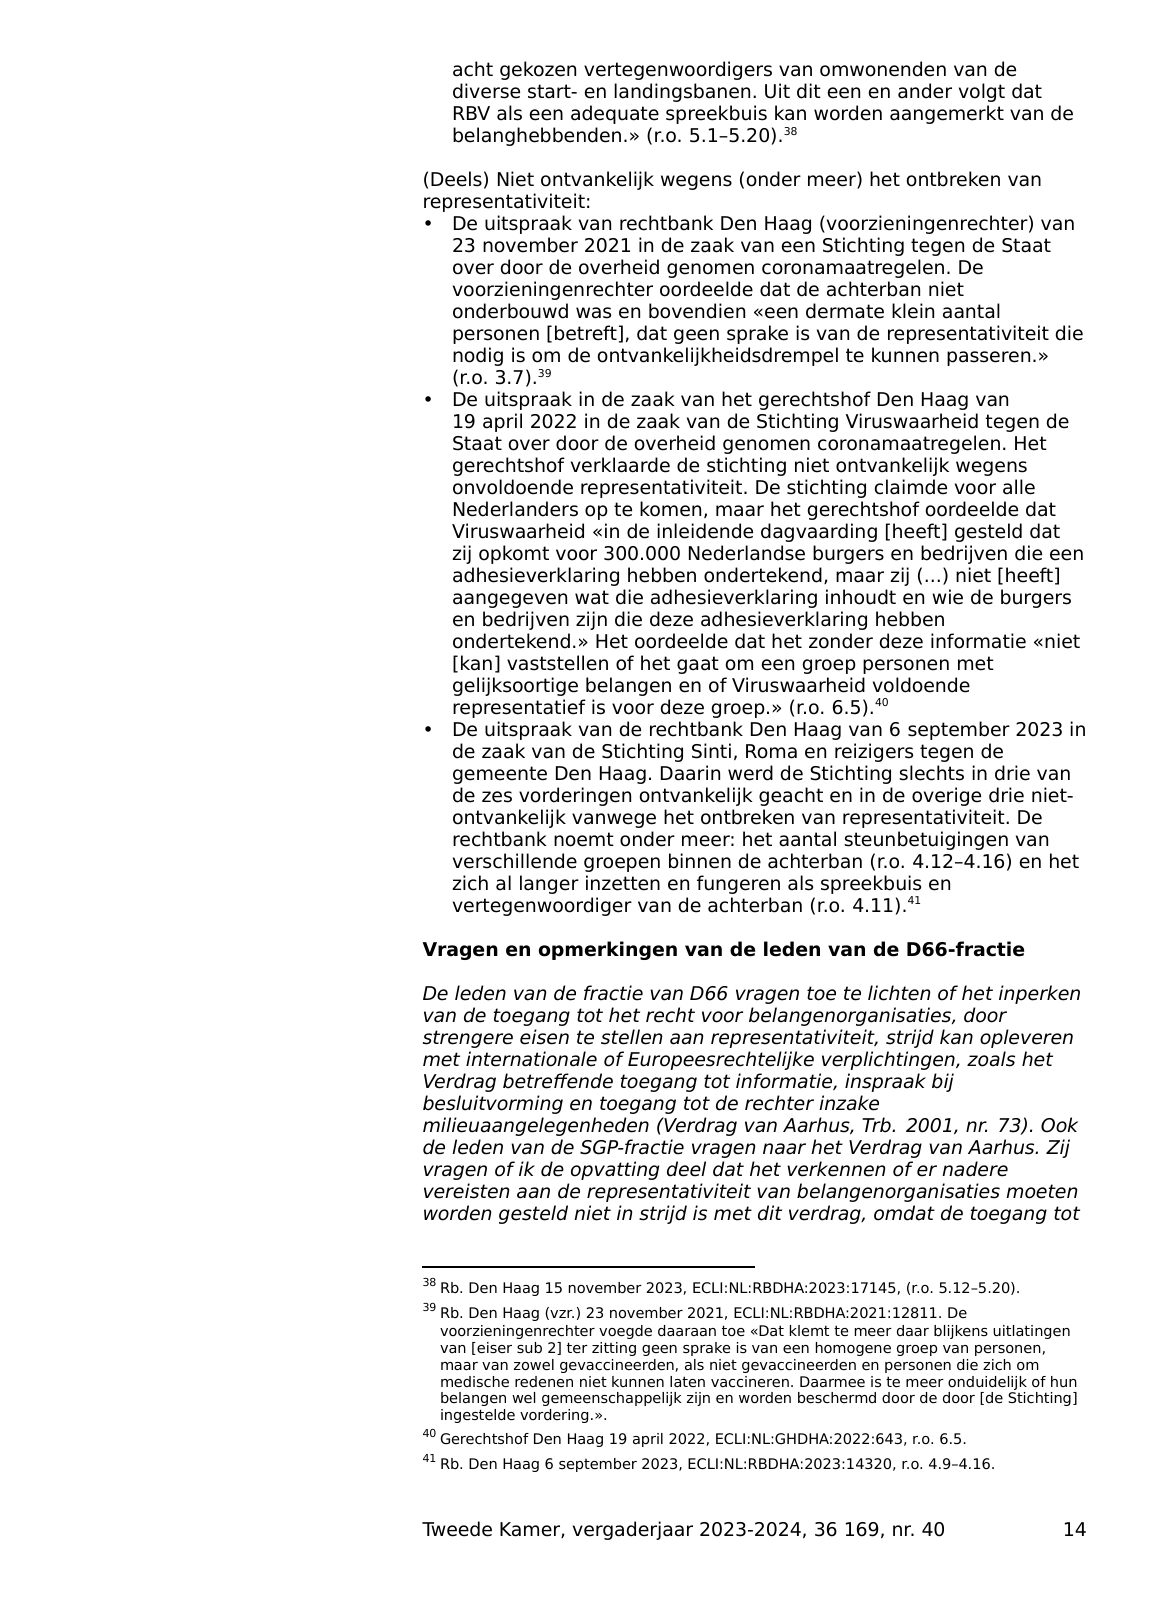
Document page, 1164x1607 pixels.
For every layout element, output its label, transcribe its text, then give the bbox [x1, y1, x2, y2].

text Rb. Den Haag 6 september 2023, ECLI:NL:RBDHA:2023:14320, r.o. 4.9–4.16. [422, 1452, 1087, 1474]
subtitle Vragen en opmerkingen van de leden van de D66-fractie [422, 939, 1087, 961]
text • De uitspraak in de zaak van het gerechtshof Den Haag van 19 april 2022 in de zaak van de Stichting Viruswaarheid tegen de Staat over door de overheid genomen coronamaatregelen. Het gerechtshof verklaarde de stichting niet ontvankelijk wegens onvoldoende representativiteit. De stichting claimde voor alle Nederlanders op te komen, maar het gerechtshof oordeelde dat Viruswaarheid «in de inleidende dagvaarding [heeft] gesteld dat zij opkomt voor 300.000 Nederlandse burgers en bedrijven die een adhesieverklaring hebben ondertekend, maar zij (...) niet [heeft] aangegeven wat die adhesieverklaring inhoudt en wie de burgers en bedrijven zijn die deze adhesieverklaring hebben ondertekend.» Het oordeelde dat het zonder deze informatie «niet [kan] vaststellen of het gaat om een groep personen met gelijksoortige belangen en of Viruswaarheid voldoende representatief is voor deze groep.» (r.o. 6.5). [422, 389, 1087, 719]
text Gerechtshof Den Haag 19 april 2022, ECLI:NL:GHDHA:2022:643, r.o. 6.5. [422, 1427, 1087, 1449]
text • De uitspraak van de rechtbank Den Haag van 6 september 2023 in de zaak van de Stichting Sinti, Roma en reizigers tegen de gemeente Den Haag. Daarin werd de Stichting slechts in drie van de zes vorderingen ontvankelijk geacht en in de overige drie niet-ontvankelijk vanwege het ontbreken van representativiteit. De rechtbank noemt onder meer: het aantal steunbetuigingen van verschillende groepen binnen de achterban (r.o. 4.12–4.16) en het zich al langer inzetten en fungeren als spreekbuis en vertegenwoordiger van de achterban (r.o. 4.11). [422, 719, 1087, 916]
text acht gekozen vertegenwoordigers van omwonenden van de diverse start- en landingsbanen. Uit dit een en ander volgt dat RBV als een adequate spreekbuis kan worden aangemerkt van de belanghebbenden.» (r.o. 5.1–5.20). [452, 59, 1087, 147]
text De leden van de fractie van D66 vragen toe te lichten of het inperken van de toegang tot het recht voor belangenorganisaties, door strengere eisen te stellen aan representativiteit, strijd kan opleveren met internationale of Europeesrechtelijke verplichtingen, zoals het Verdrag betreffende toegang tot informatie, inspraak bij besluitvorming en toegang tot de rechter inzake milieuaangelegenheden (Verdrag van Aarhus, Trb. 2001, nr. 73). Ook de leden van de SGP-fractie vragen naar het Verdrag van Aarhus. Zij vragen of ik de opvatting deel dat het verkennen of er nadere vereisten aan de representativiteit van belangenorganisaties moeten worden gesteld niet in strijd is met dit verdrag, omdat de toegang tot [422, 983, 1087, 1224]
text (Deels) Niet ontvankelijk wegens (onder meer) het ontbreken van representativiteit: [422, 169, 1087, 213]
text Rb. Den Haag (vzr.) 23 november 2021, ECLI:NL:RBDHA:2021:12811. De voorzieningenrechter voegde daaraan toe «Dat klemt te meer daar blijkens uitlatingen van [eiser sub 2] ter zitting geen sprake is van een homogene groep van personen, maar van zowel gevaccineerden, als niet gevaccineerden en personen die zich om medische redenen niet kunnen laten vaccineren. Daarmee is te meer onduidelijk of hun belangen wel gemeenschappelijk zijn en worden beschermd door de door [de Stichting] ingestelde vordering.». [422, 1301, 1087, 1424]
text • De uitspraak van rechtbank Den Haag (voorzieningenrechter) van 23 november 2021 in de zaak van een Stichting tegen de Staat over door de overheid genomen coronamaatregelen. De voorzieningenrechter oordeelde dat de achterban niet onderbouwd was en bovendien «een dermate klein aantal personen [betreft], dat geen sprake is van de representativiteit die nodig is om de ontvankelijkheidsdrempel te kunnen passeren.» (r.o. 3.7). [422, 213, 1087, 389]
text Rb. Den Haag 15 november 2023, ECLI:NL:RBDHA:2023:17145, (r.o. 5.12–5.20). [422, 1276, 1087, 1298]
